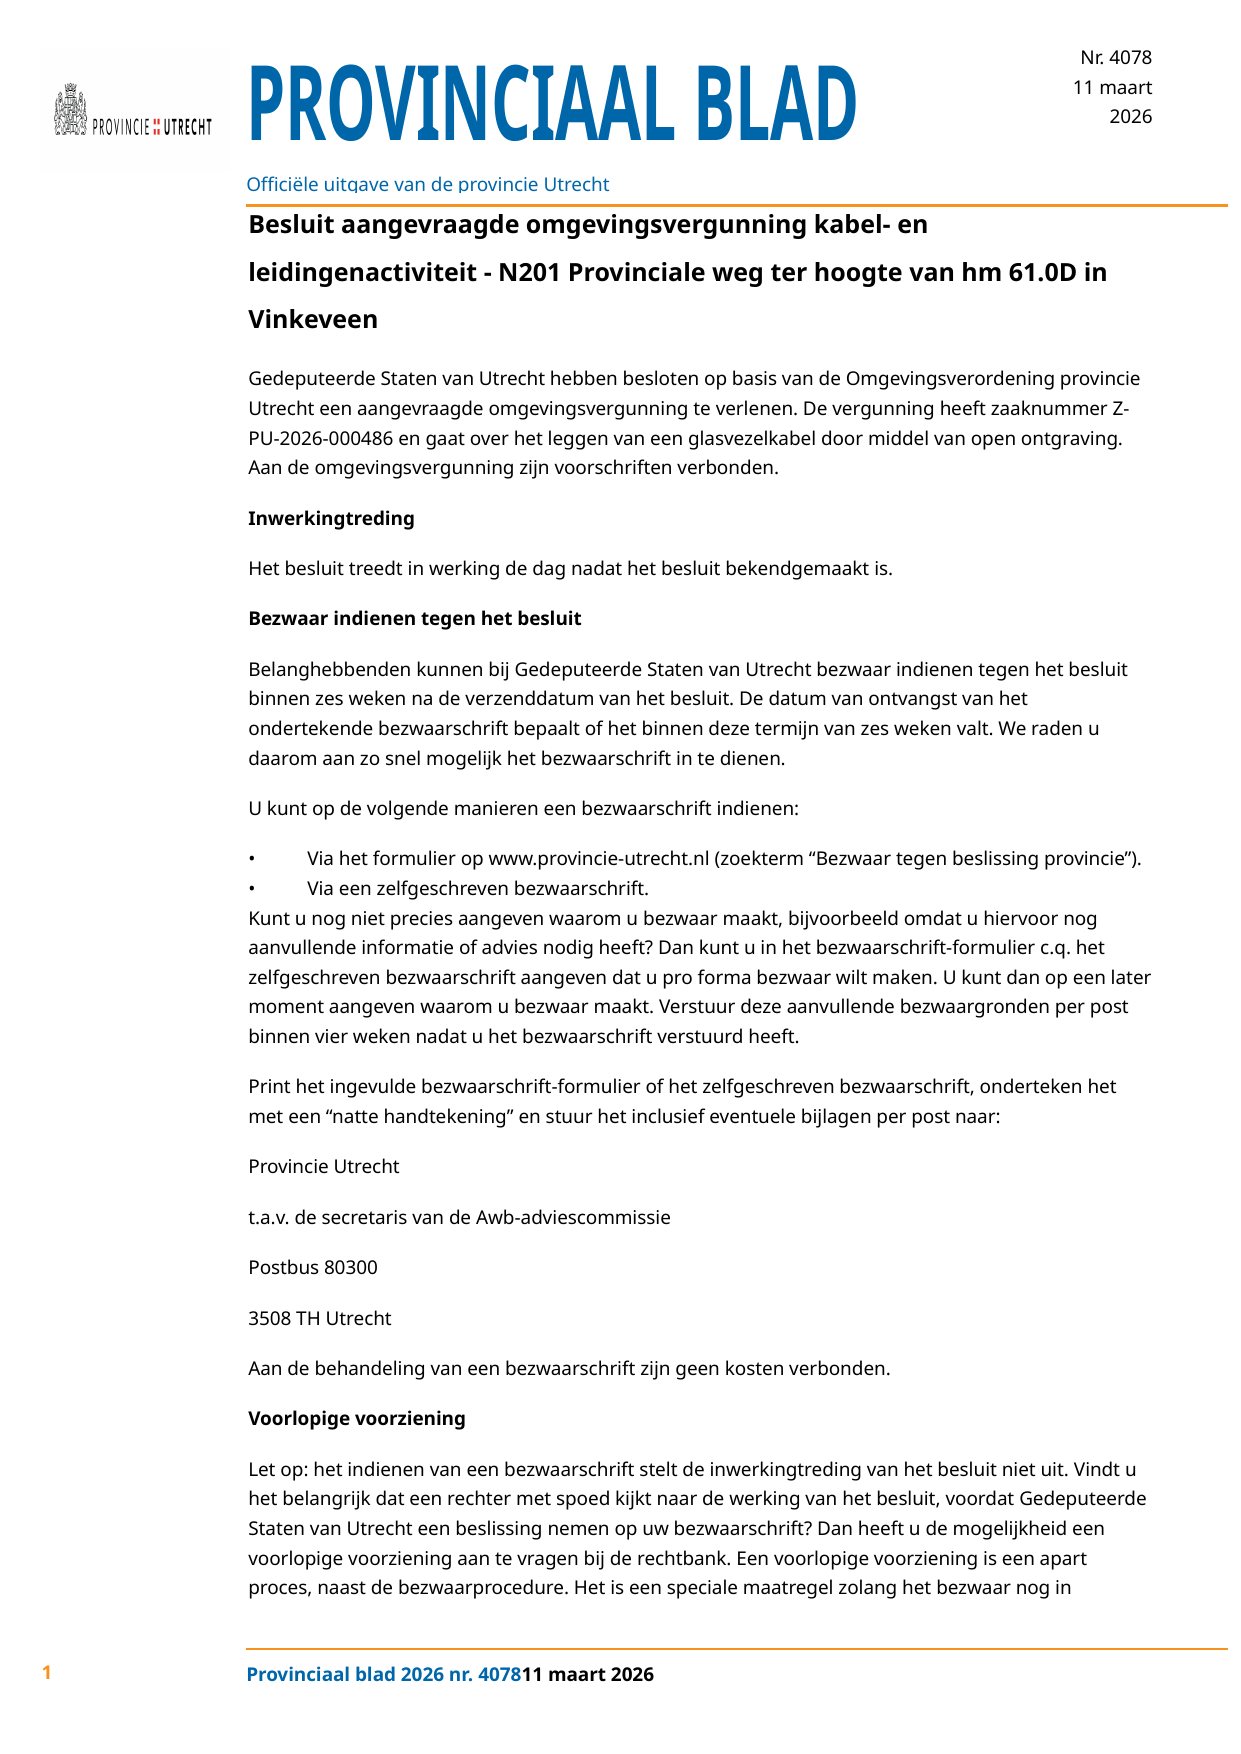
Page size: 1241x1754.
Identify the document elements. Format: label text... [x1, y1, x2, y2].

text Het besluit treedt in werking de dag nadat het besluit bekendgemaakt is. [248, 555, 1152, 581]
text Print het ingevulde bezwaarschrift-formulier of het zelfgeschreven bezwaarschrift, onderteken het met een “natte handtekening” en stuur het inclusief eventuele bijlagen per post naar: [248, 1073, 1152, 1129]
text Besluit aangevraagde omgevingsvergunning kabel- en leidingenactiviteit - N201 Provinciale weg ter hoogte van hm 61.0D in Vinkeveen [248, 207, 1152, 336]
text Gedeputeerde Staten van Utrecht hebben besloten op basis van de Omgevingsverordening provincie Utrecht een aangevraagde omgevingsvergunning te verlenen. De vergunning heeft zaaknummer Z-PU-2026-000486 en gaat over het leggen van een glasvezelkabel door middel van open ontgraving. Aan de omgevingsvergunning zijn voorschriften verbonden. [248, 366, 1152, 480]
text Inwerkingtreding [248, 505, 1152, 530]
text Voorlopige voorziening [248, 1406, 1152, 1431]
text 3508 TH Utrecht [248, 1305, 1152, 1330]
text Let op: het indienen van een bezwaarschrift stelt de inwerkingtreding van het besluit niet uit. Vindt u het belangrijk dat een rechter met spoed kijkt naar de werking van het besluit, voordat Gedeputeerde Staten van Utrecht een beslissing nemen op uw bezwaarschrift? Dan heeft u de mogelijkheid een voorlopige voorziening aan te vragen bij de rechtbank. Een voorlopige voorziening is een apart proces, naast de bezwaarprocedure. Het is een speciale maatregel zolang het bezwaar nog in [248, 1456, 1152, 1600]
text Provincie Utrecht [248, 1153, 1152, 1179]
list Via het formulier op www.provincie-utrecht.nl (zoekterm “Bezwaar tegen beslissing provincie”). [248, 846, 1152, 871]
text U kunt op de volgende manieren een bezwaarschrift indienen: [248, 795, 1152, 821]
picture [41, 47, 231, 172]
text Belanghebbenden kunnen bij Gedeputeerde Staten van Utrecht bezwaar indienen tegen het besluit binnen zes weken na de verzenddatum van het besluit. De datum van ontvangst van het ondertekende bezwaarschrift bepaalt of het binnen deze termijn van zes weken valt. We raden u daarom aan zo snel mogelijk het bezwaarschrift in te dienen. [248, 656, 1152, 770]
list Via een zelfgeschreven bezwaarschrift. [248, 875, 1152, 901]
text Bezwaar indienen tegen het besluit [248, 606, 1152, 631]
text t.a.v. de secretaris van de Awb-adviescommissie [248, 1204, 1152, 1229]
text Kunt u nog niet precies aangeven waarom u bezwaar maakt, bijvoorbeeld omdat u hiervoor nog aanvullende informatie of advies nodig heeft? Dan kunt u in het bezwaarschrift-formulier c.q. het zelfgeschreven bezwaarschrift aangeven dat u pro forma bezwaar wilt maken. U kunt dan op een later moment aangeven waarom u bezwaar maakt. Verstuur deze aanvullende bezwaargronden per post binnen vier weken nadat u het bezwaarschrift verstuurd heeft. [248, 905, 1152, 1049]
text Aan de behandeling van een bezwaarschrift zijn geen kosten verbonden. [248, 1355, 1152, 1381]
text Postbus 80300 [248, 1254, 1152, 1280]
